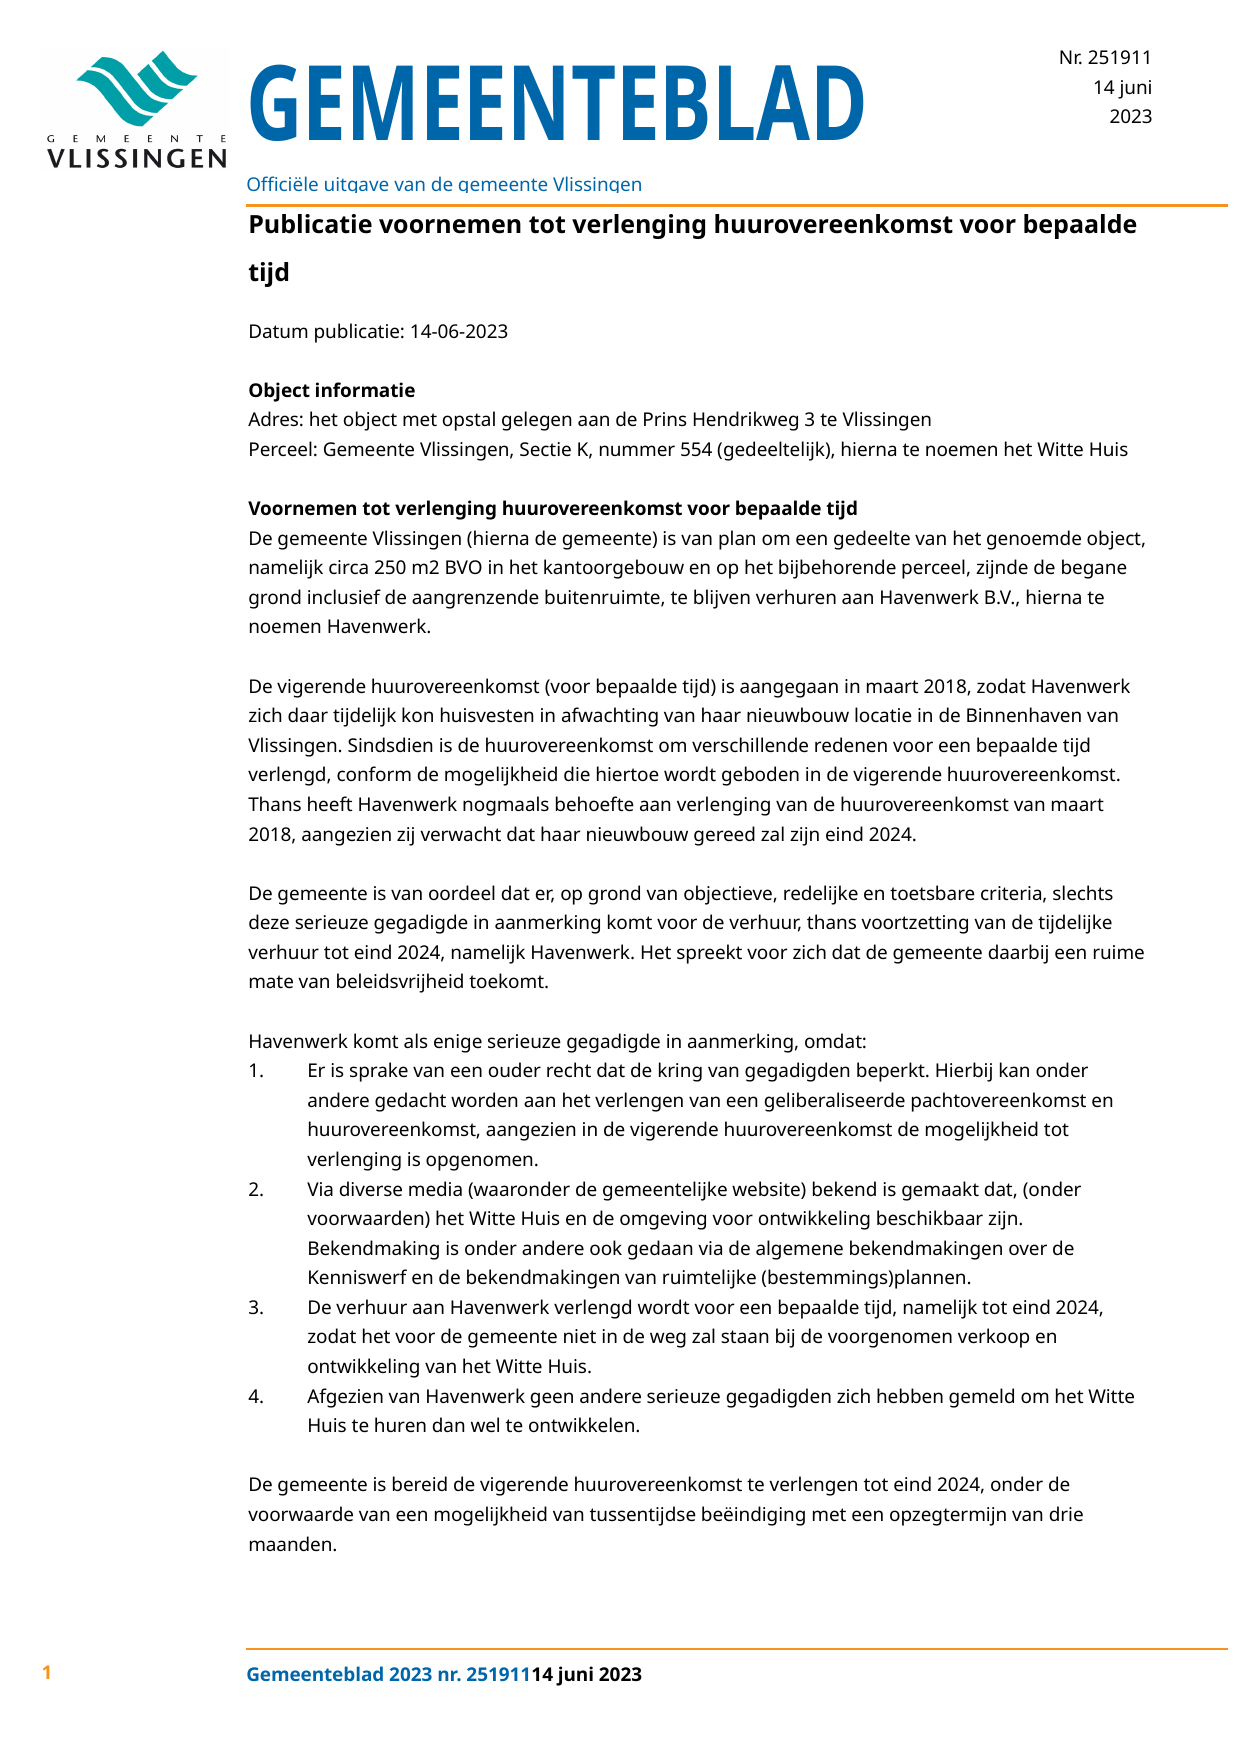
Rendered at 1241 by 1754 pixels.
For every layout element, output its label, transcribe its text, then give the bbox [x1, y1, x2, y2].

text De gemeente is van oordeel dat er, op grond van objectieve, redelijke en toetsbare criteria, slechts deze serieuze gegadigde in aanmerking komt voor de verhuur, thans voortzetting van de tijdelijke verhuur tot eind 2024, namelijk Havenwerk. Het spreekt voor zich dat de gemeente daarbij een ruime mate van beleidsvrijheid toekomt. [248, 880, 1152, 994]
list Afgezien van Havenwerk geen andere serieuze gegadigden zich hebben gemeld om het Witte Huis te huren dan wel te ontwikkelen. [248, 1383, 1152, 1438]
list De verhuur aan Havenwerk verlengd wordt voor een bepaalde tijd, namelijk tot eind 2024, zodat het voor de gemeente niet in de weg zal staan bij de voorgenomen verkoop en ontwikkeling van het Witte Huis. [248, 1294, 1152, 1379]
text Datum publicatie: 14-06-2023 [248, 318, 1152, 344]
text Publicatie voornemen tot verlenging huurovereenkomst voor bepaalde tijd [248, 207, 1152, 288]
list Er is sprake van een ouder recht dat de kring van gegadigden beperkt. Hierbij kan onder andere gedacht worden aan het verlengen van een geliberaliseerde pachtovereenkomst en huurovereenkomst, aangezien in de vigerende huurovereenkomst de mogelijkheid tot verlenging is opgenomen. [248, 1057, 1152, 1172]
text Voornemen tot verlenging huurovereenkomst voor bepaalde tijd [248, 495, 1152, 521]
text Perceel: Gemeente Vlissingen, Sectie K, nummer 554 (gedeeltelijk), hierna te noemen het Witte Huis [248, 436, 1152, 462]
text De gemeente Vlissingen (hierna de gemeente) is van plan om een gedeelte van het genoemde object, namelijk circa 250 m2 BVO in het kantoorgebouw en op het bijbehorende perceel, zijnde de begane grond inclusief de aangrenzende buitenruimte, te blijven verhuren aan Havenwerk B.V., hierna te noemen Havenwerk. [248, 525, 1152, 639]
text De gemeente is bereid de vigerende huurovereenkomst te verlengen tot eind 2024, onder de voorwaarde van een mogelijkheid van tussentijdse beëindiging met een opzegtermijn van drie maanden. [248, 1472, 1152, 1557]
text Object informatie [248, 377, 1152, 403]
list Via diverse media (waaronder de gemeentelijke website) bekend is gemaakt dat, (onder voorwaarden) het Witte Huis en de omgeving voor ontwikkeling beschikbaar zijn. Bekendmaking is onder andere ook gedaan via de algemene bekendmakingen over de Kenniswerf en de bekendmakingen van ruimtelijke (bestemmings)plannen. [248, 1176, 1152, 1290]
text Adres: het object met opstal gelegen aan de Prins Hendrikweg 3 te Vlissingen [248, 407, 1152, 432]
picture [41, 47, 231, 172]
text De vigerende huurovereenkomst (voor bepaalde tijd) is aangegaan in maart 2018, zodat Havenwerk zich daar tijdelijk kon huisvesten in afwachting van haar nieuwbouw locatie in de Binnenhaven van Vlissingen. Sindsdien is de huurovereenkomst om verschillende redenen voor een bepaalde tijd verlengd, conform de mogelijkheid die hiertoe wordt geboden in de vigerende huurovereenkomst. Thans heeft Havenwerk nogmaals behoefte aan verlenging van de huurovereenkomst van maart 2018, aangezien zij verwacht dat haar nieuwbouw gereed zal zijn eind 2024. [248, 673, 1152, 847]
text Havenwerk komt als enige serieuze gegadigde in aanmerking, omdat: [248, 1028, 1152, 1054]
